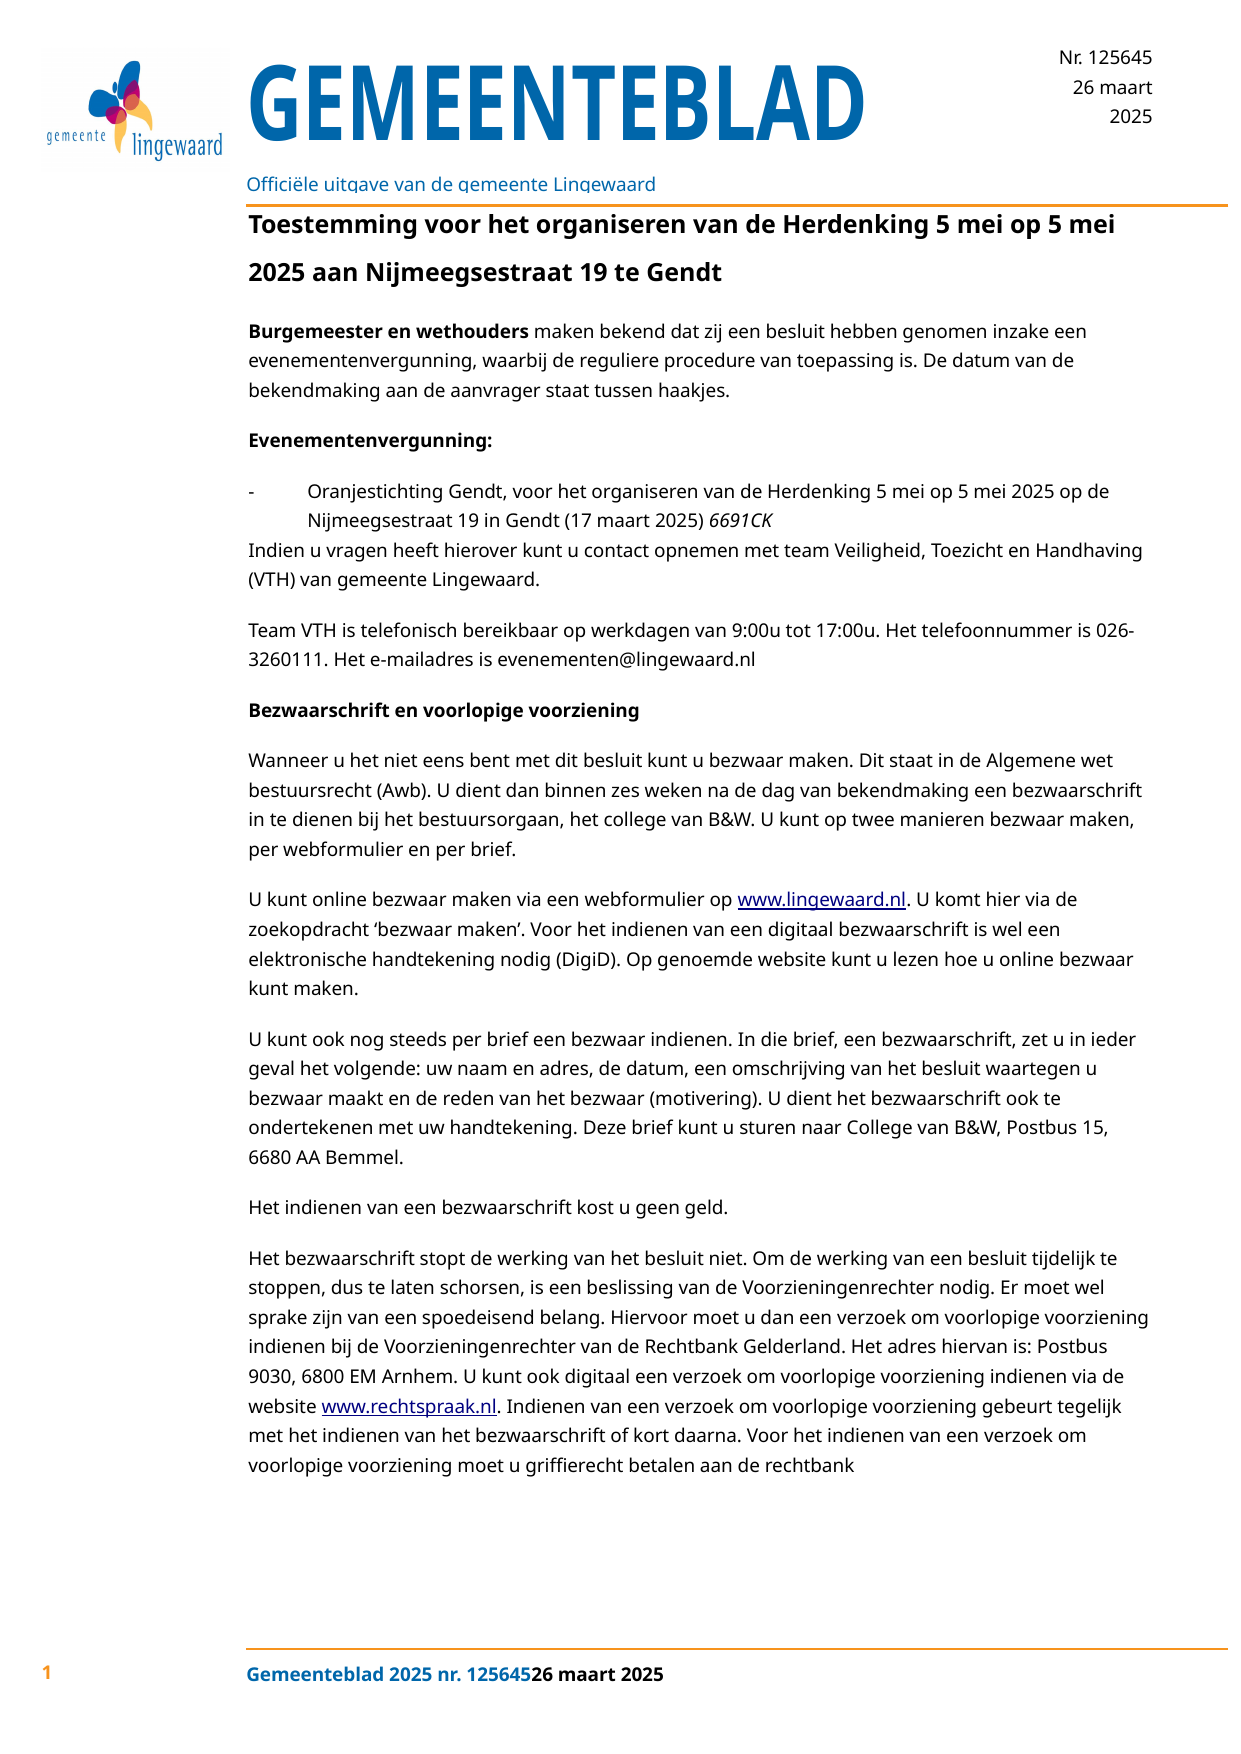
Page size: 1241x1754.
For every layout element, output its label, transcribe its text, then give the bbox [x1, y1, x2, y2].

text U kunt ook nog steeds per brief een bezwaar indienen. In die brief, een bezwaarschrift, zet u in ieder geval het volgende: uw naam en adres, de datum, een omschrijving van het besluit waartegen u bezwaar maakt en de reden van het bezwaar (motivering). U dient het bezwaarschrift ook te ondertekenen met uw handtekening. Deze brief kunt u sturen naar College van B&W, Postbus 15, 6680 AA Bemmel. [248, 1026, 1152, 1170]
list Oranjestichting Gendt, voor het organiseren van de Herdenking 5 mei op 5 mei 2025 op de Nijmeegsestraat 19 in Gendt (17 maart 2025) 6691CK [248, 478, 1152, 533]
text Wanneer u het niet eens bent met dit besluit kunt u bezwaar maken. Dit staat in de Algemene wet bestuursrecht (Awb). U dient dan binnen zes weken na de dag van bekendmaking een bezwaarschrift in te dienen bij het bestuursorgaan, het college van B&W. U kunt op twee manieren bezwaar maken, per webformulier en per brief. [248, 747, 1152, 862]
text Burgemeester en wethouders maken bekend dat zij een besluit hebben genomen inzake een evenementenvergunning, waarbij de reguliere procedure van toepassing is. De datum van de bekendmaking aan de aanvrager staat tussen haakjes. [248, 318, 1152, 403]
text Het indienen van een bezwaarschrift kost u geen geld. [248, 1194, 1152, 1220]
text U kunt online bezwaar maken via een webformulier op www.lingewaard.nl. U komt hier via de zoekopdracht ‘bezwaar maken’. Voor het indienen van een digitaal bezwaarschrift is wel een elektronische handtekening nodig (DigiD). Op genoemde website kunt u lezen hoe u online bezwaar kunt maken. [248, 887, 1152, 1001]
text Het bezwaarschrift stopt de werking van het besluit niet. Om de werking van een besluit tijdelijk te stoppen, dus te laten schorsen, is een beslissing van de Voorzieningenrechter nodig. Er moet wel sprake zijn van een spoedeisend belang. Hiervoor moet u dan een verzoek om voorlopige voorziening indienen bij de Voorzieningenrechter van de Rechtbank Gelderland. Het adres hiervan is: Postbus 9030, 6800 EM Arnhem. U kunt ook digitaal een verzoek om voorlopige voorziening indienen via de website www.rechtspraak.nl. Indienen van een verzoek om voorlopige voorziening gebeurt tegelijk met het indienen van het bezwaarschrift of kort daarna. Voor het indienen van een verzoek om voorlopige voorziening moet u griffierecht betalen aan de rechtbank [248, 1245, 1152, 1478]
text Evenementenvergunning: [248, 427, 1152, 453]
text Toestemming voor het organiseren van de Herdenking 5 mei op 5 mei 2025 aan Nijmeegsestraat 19 te Gendt [248, 207, 1152, 288]
text Bezwaarschrift en voorlopige voorziening [248, 697, 1152, 723]
text Indien u vragen heeft hierover kunt u contact opnemen met team Veiligheid, Toezicht en Handhaving (VTH) van gemeente Lingewaard. [248, 537, 1152, 592]
text Team VTH is telefonisch bereikbaar op werkdagen van 9:00u tot 17:00u. Het telefoonnummer is 026-3260111. Het e-mailadres is evenementen@lingewaard.nl [248, 617, 1152, 672]
picture [41, 47, 231, 172]
